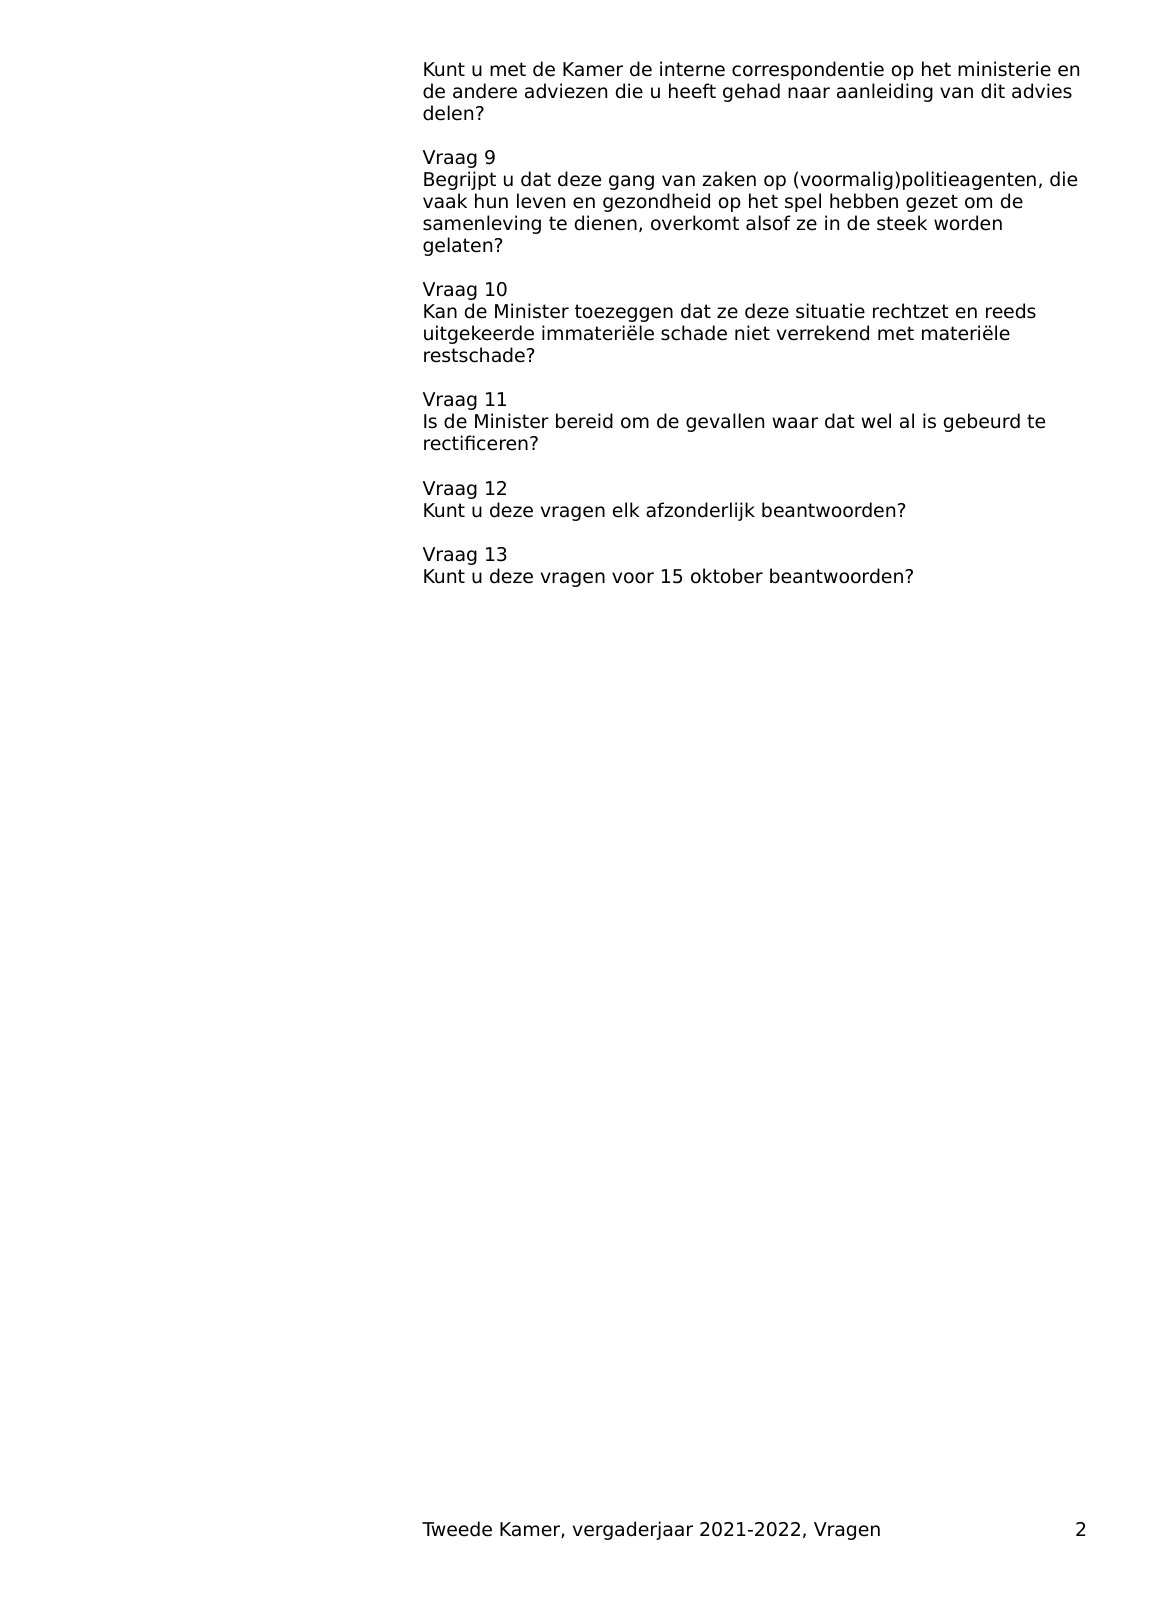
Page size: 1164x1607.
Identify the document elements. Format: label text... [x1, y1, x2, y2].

text Kunt u deze vragen voor 15 oktober beantwoorden? [422, 566, 1087, 588]
text Is de Minister bereid om de gevallen waar dat wel al is gebeurd te rectificeren? [422, 411, 1087, 455]
text Vraag 9 [422, 147, 1087, 169]
text Begrijpt u dat deze gang van zaken op (voormalig)politieagenten, die vaak hun leven en gezondheid op het spel hebben gezet om de samenleving te dienen, overkomt alsof ze in de steek worden gelaten? [422, 169, 1087, 257]
text Vraag 13 [422, 544, 1087, 566]
text Kunt u deze vragen elk afzonderlijk beantwoorden? [422, 499, 1087, 521]
text Kan de Minister toezeggen dat ze deze situatie rechtzet en reeds uitgekeerde immateriële schade niet verrekend met materiële restschade? [422, 301, 1087, 367]
text Kunt u met de Kamer de interne correspondentie op het ministerie en de andere adviezen die u heeft gehad naar aanleiding van dit advies delen? [422, 59, 1087, 125]
text Vraag 10 [422, 279, 1087, 301]
text Vraag 11 [422, 389, 1087, 411]
text Vraag 12 [422, 477, 1087, 499]
